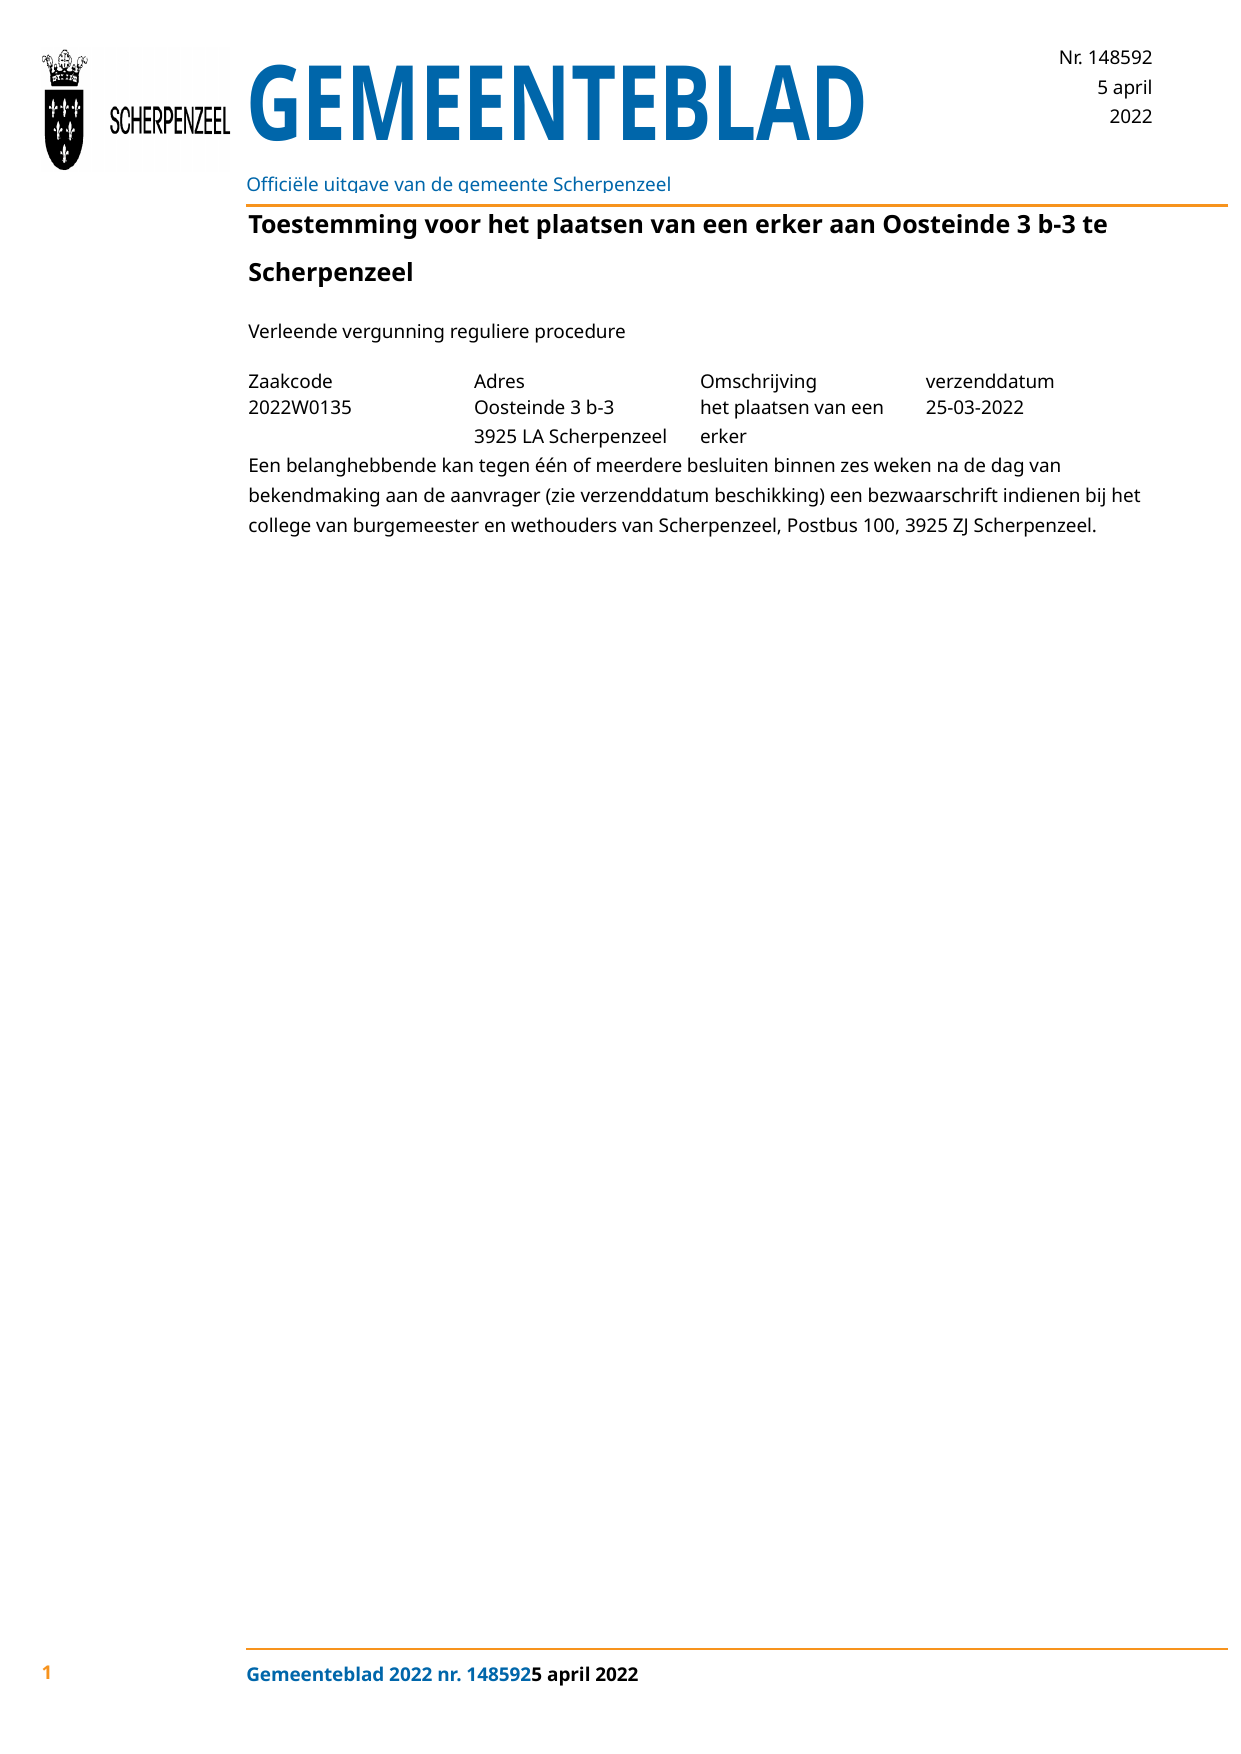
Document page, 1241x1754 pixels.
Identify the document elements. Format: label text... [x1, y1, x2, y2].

table_header Adres [474, 369, 700, 394]
table_cell 2022W0135 [248, 394, 474, 449]
table_header verzenddatum [926, 369, 1152, 394]
table_cell 25-03-2022 [926, 394, 1152, 449]
table_cell het plaatsen van een erker [700, 394, 926, 449]
text Een belanghebbende kan tegen één of meerdere besluiten binnen zes weken na de dag van bekendmaking aan de aanvrager (zie verzenddatum beschikking) een bezwaarschrift indienen bij het college van burgemeester en wethouders van Scherpenzeel, Postbus 100, 3925 ZJ Scherpenzeel. [248, 453, 1152, 538]
picture [41, 47, 231, 172]
text Verleende vergunning reguliere procedure [248, 318, 1152, 344]
text Toestemming voor het plaatsen van een erker aan Oosteinde 3 b-3 te Scherpenzeel [248, 207, 1152, 288]
table_header Omschrijving [700, 369, 926, 394]
table_cell Oosteinde 3 b-3 3925 LA Scherpenzeel [474, 394, 700, 449]
table_header Zaakcode [248, 369, 474, 394]
